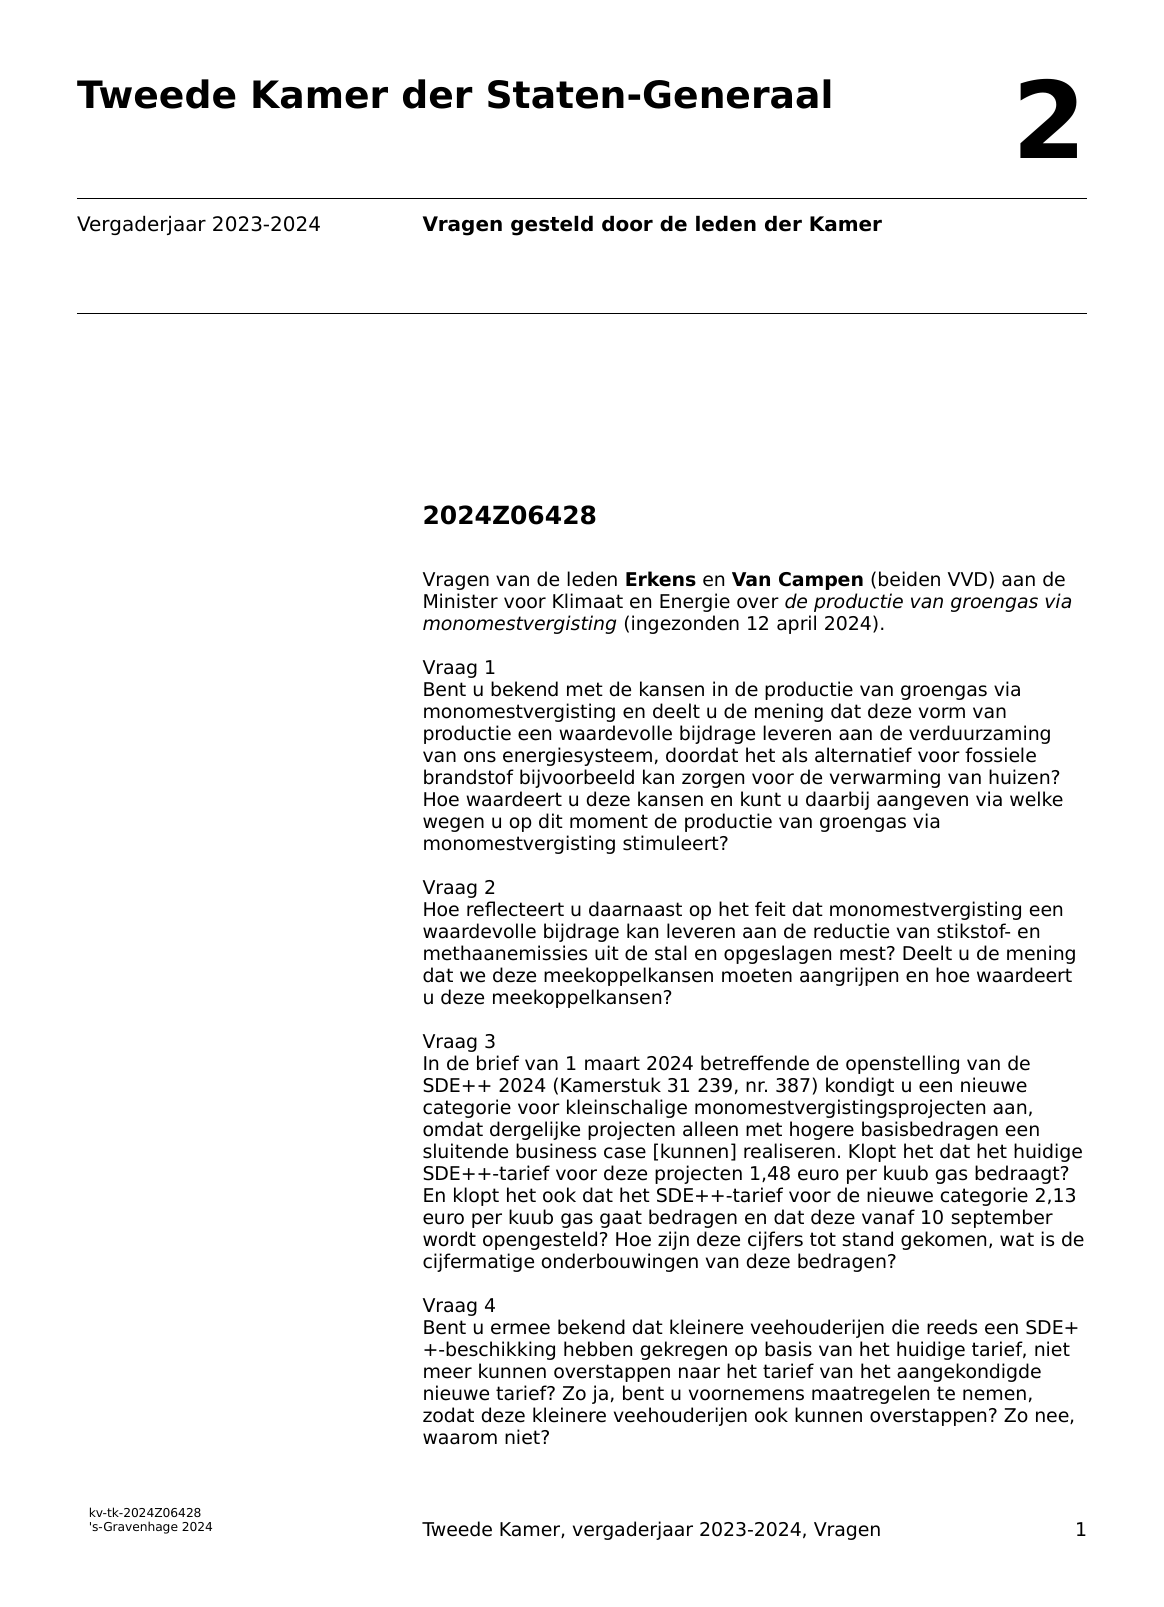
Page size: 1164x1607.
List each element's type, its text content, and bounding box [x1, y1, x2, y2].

text In de brief van 1 maart 2024 betreffende de openstelling van de SDE++ 2024 (Kamerstuk 31 239, nr. 387) kondigt u een nieuwe categorie voor kleinschalige monomestvergistingsprojecten aan, omdat dergelijke projecten alleen met hogere basisbedragen een sluitende business case [kunnen] realiseren. Klopt het dat het huidige SDE++-tarief voor deze projecten 1,48 euro per kuub gas bedraagt? En klopt het ook dat het SDE++-tarief voor de nieuwe categorie 2,13 euro per kuub gas gaat bedragen en dat deze vanaf 10 september wordt opengesteld? Hoe zijn deze cijfers tot stand gekomen, wat is de cijfermatige onderbouwingen van deze bedragen? [422, 1053, 1087, 1273]
text 2024Z06428 [422, 501, 1087, 531]
text kv-tk-2024Z06428 [88, 1506, 323, 1520]
text Vraag 1 [422, 657, 1087, 679]
table_header Tweede Kamer der Staten-Generaal [77, 59, 886, 198]
table_header 2 [886, 59, 1087, 198]
text Vragen van de leden Erkens en Van Campen (beiden VVD) aan de Minister voor Klimaat en Energie over de productie van groengas via monomestvergisting (ingezonden 12 april 2024). [422, 569, 1087, 635]
text 's-Gravenhage 2024 [88, 1520, 323, 1534]
table_cell Vergaderjaar 2023-2024 [77, 199, 422, 313]
text Bent u bekend met de kansen in de productie van groengas via monomestvergisting en deelt u de mening dat deze vorm van productie een waardevolle bijdrage leveren aan de verduurzaming van ons energiesysteem, doordat het als alternatief voor fossiele brandstof bijvoorbeeld kan zorgen voor de verwarming van huizen? Hoe waardeert u deze kansen en kunt u daarbij aangeven via welke wegen u op dit moment de productie van groengas via monomestvergisting stimuleert? [422, 679, 1087, 855]
text Vraag 2 [422, 877, 1087, 899]
text Vraag 4 [422, 1295, 1087, 1317]
text Hoe reflecteert u daarnaast op het feit dat monomestvergisting een waardevolle bijdrage kan leveren aan de reductie van stikstof- en methaanemissies uit de stal en opgeslagen mest? Deelt u de mening dat we deze meekoppelkansen moeten aangrijpen en hoe waardeert u deze meekoppelkansen? [422, 899, 1087, 1009]
text Bent u ermee bekend dat kleinere veehouderijen die reeds een SDE++-beschikking hebben gekregen op basis van het huidige tarief, niet meer kunnen overstappen naar het tarief van het aangekondigde nieuwe tarief? Zo ja, bent u voornemens maatregelen te nemen, zodat deze kleinere veehouderijen ook kunnen overstappen? Zo nee, waarom niet? [422, 1317, 1087, 1449]
table_cell Vragen gesteld door de leden der Kamer [422, 199, 1087, 313]
text Vraag 3 [422, 1031, 1087, 1053]
